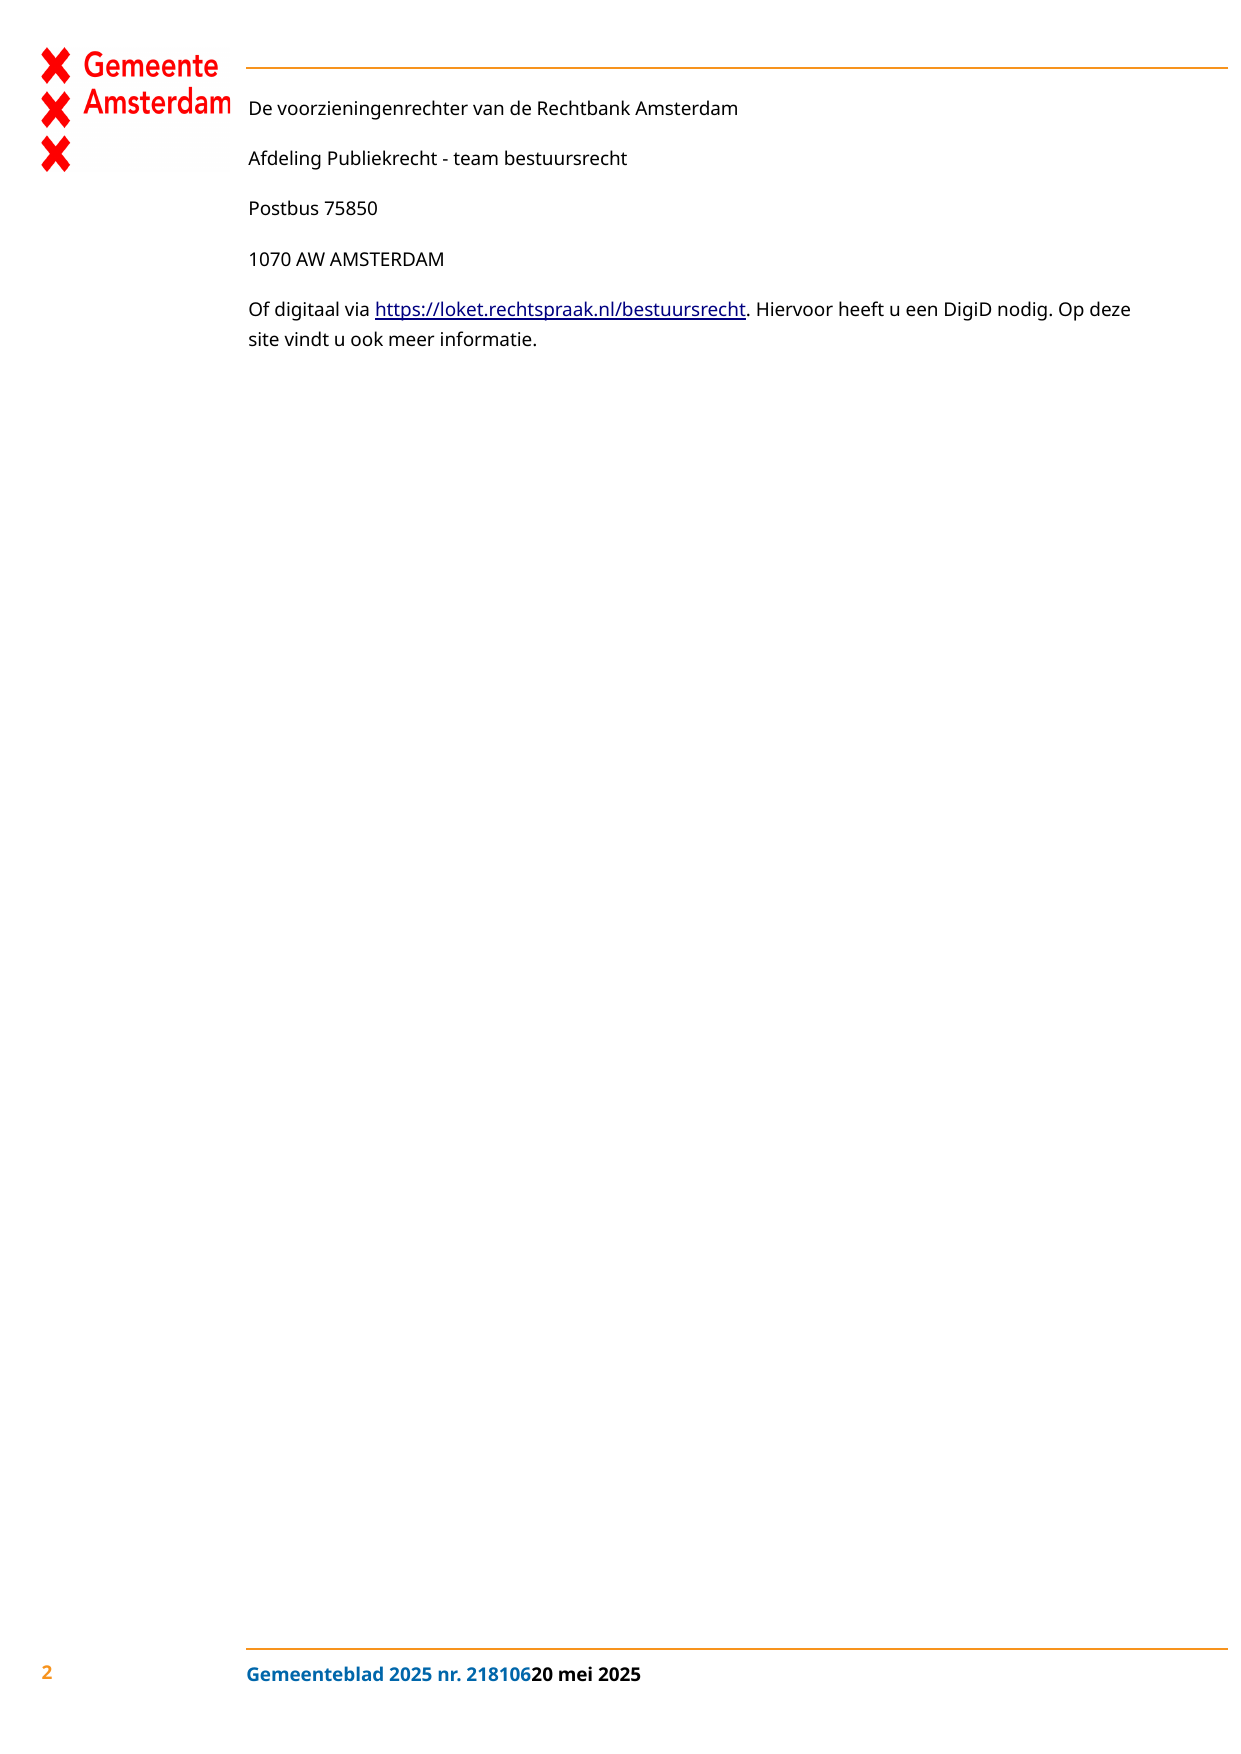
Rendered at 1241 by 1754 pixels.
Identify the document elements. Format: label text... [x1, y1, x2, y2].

text Afdeling Publiekrecht - team bestuursrecht [248, 145, 1152, 171]
picture [41, 47, 231, 172]
text 1070 AW AMSTERDAM [248, 246, 1152, 272]
text Of digitaal via https://loket.rechtspraak.nl/bestuursrecht. Hiervoor heeft u een DigiD nodig. Op deze site vindt u ook meer informatie. [248, 296, 1152, 352]
text Postbus 75850 [248, 196, 1152, 221]
text De voorzieningenrechter van de Rechtbank Amsterdam [248, 95, 1152, 121]
